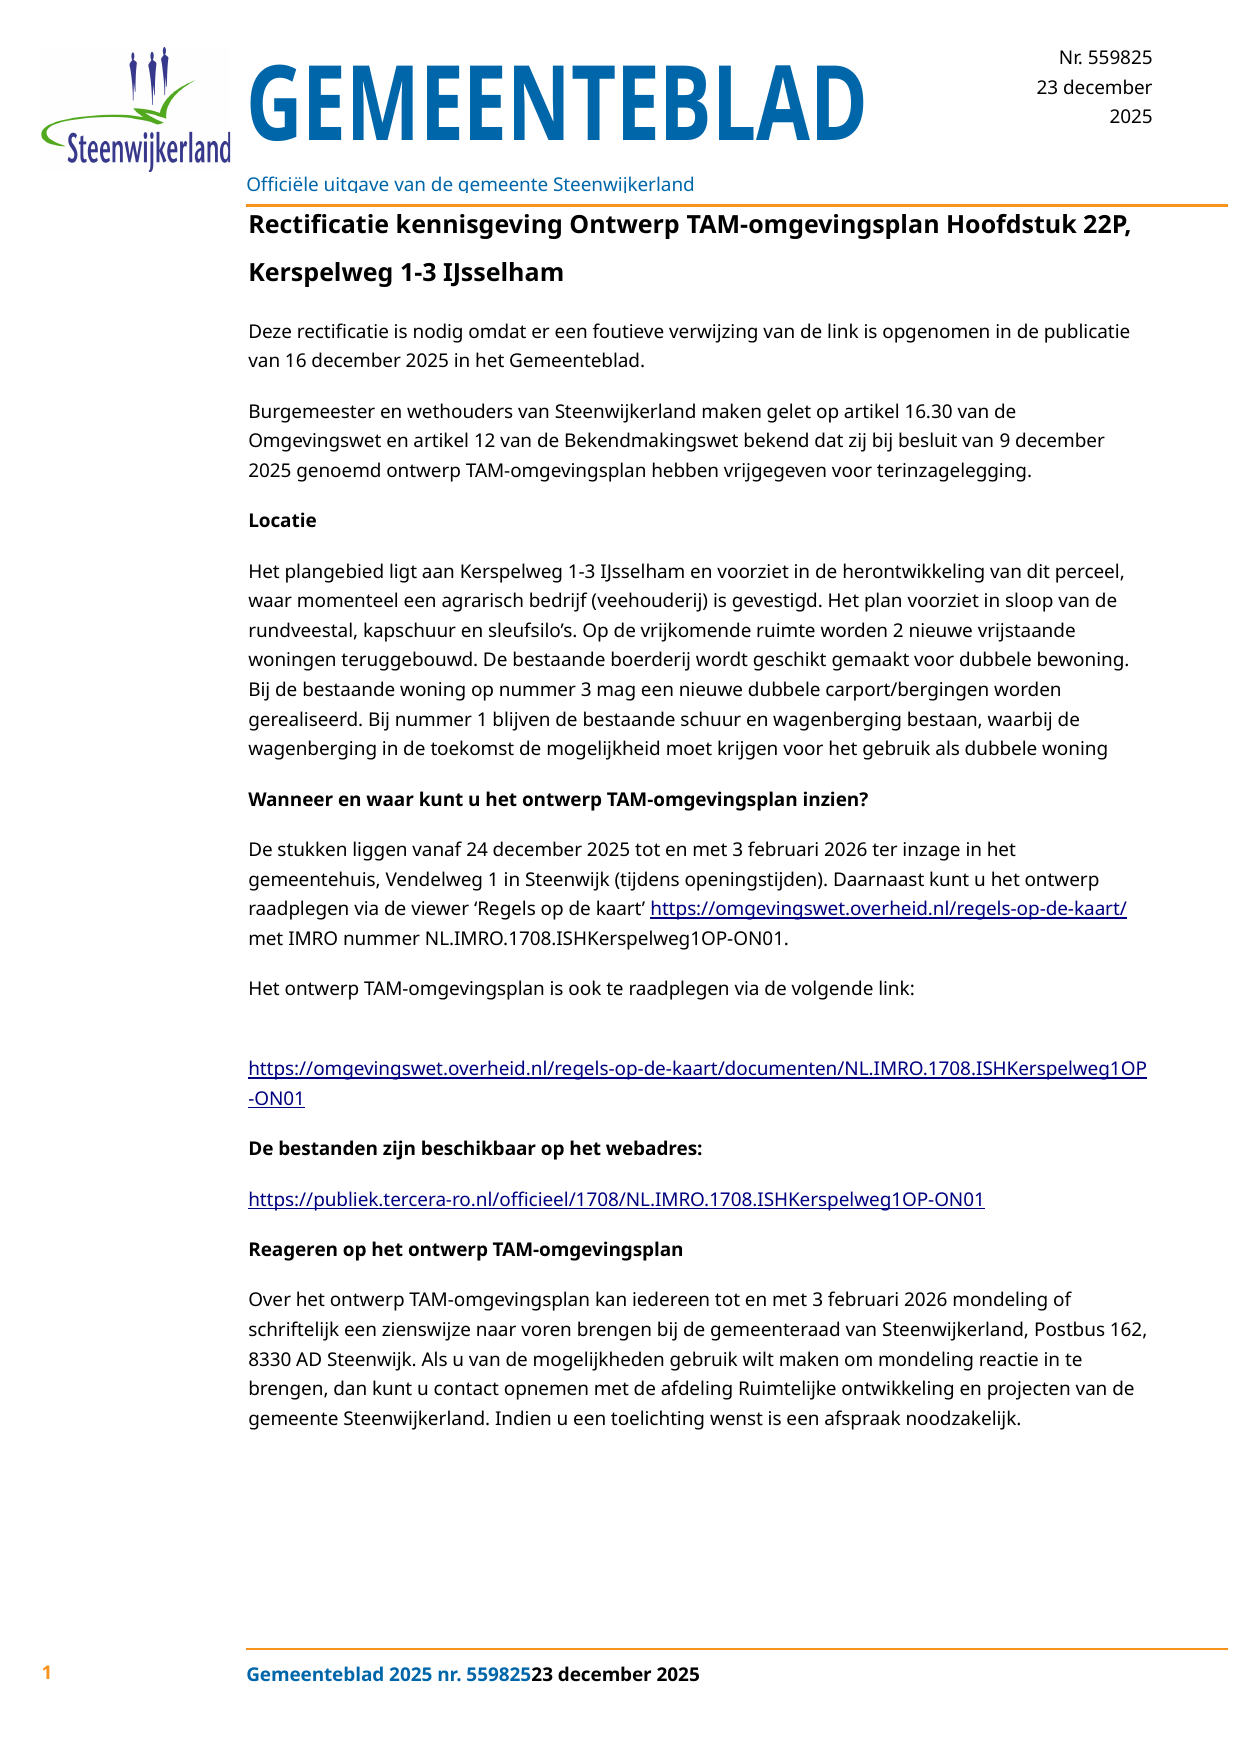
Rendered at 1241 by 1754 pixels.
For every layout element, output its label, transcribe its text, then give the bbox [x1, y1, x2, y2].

text ​ [248, 1455, 1152, 1481]
text Het plangebied ligt aan ​Kerspelweg 1-3 IJsselham​ en voorziet in ​de herontwikkeling van dit perceel, waar momenteel een agrarisch bedrijf (veehouderij) is gevestigd. Het plan voorziet in sloop van de rundveestal, kapschuur en sleufsilo’s. Op de vrijkomende ruimte worden 2 nieuwe vrijstaande woningen teruggebouwd. De bestaande boerderij wordt geschikt gemaakt voor dubbele bewoning. Bij de bestaande woning op nummer 3 mag een nieuwe dubbele carport/bergingen worden gerealiseerd. Bij nummer 1 blijven de bestaande schuur en wagenberging bestaan, waarbij de wagenberging in de toekomst de mogelijkheid moet krijgen voor het gebruik als dubbele woning​ [248, 558, 1152, 761]
text Het ontwerp TAM-omgevingsplan is ook te raadplegen via de volgende link: [248, 975, 1152, 1001]
text Deze rectificatie is nodig omdat er een foutieve verwijzing van de link is opgenomen in de publicatie van 16 december 2025 in het Gemeenteblad. [248, 318, 1152, 373]
text Over het ontwerp TAM-omgevingsplan kan iedereen tot en met ​3 februari 2026​ mondeling of schriftelijk een zienswijze naar voren brengen bij de gemeenteraad van Steenwijkerland, ​Postbus 162​, ​8330 AD​ ​Steenwijk​. Als u van de mogelijkheden gebruik wilt maken om mondeling reactie in te brengen, dan kunt u contact opnemen met de afdeling Ruimtelijke ontwikkeling en projecten van de gemeente Steenwijkerland. Indien u een toelichting wenst is een afspraak noodzakelijk. [248, 1287, 1152, 1431]
text Rectificatie kennisgeving Ontwerp ​TAM-omgevingsplan Hoofdstuk 22P, Kerspelweg 1-3 IJsselham​ [248, 207, 1152, 288]
text Reageren op het ontwerp TAM-omgevingsplan [248, 1236, 1152, 1262]
text Wanneer en waar kunt u het ontwerp TAM-omgevingsplan inzien? [248, 786, 1152, 812]
picture [41, 47, 231, 172]
text ​​​https://publiek.tercera-ro.nl/officieel/1708/NL.IMRO.1708.ISHKerspelweg1OP-ON01 [248, 1186, 1152, 1212]
text Burgemeester en wethouders van Steenwijkerland maken gelet op artikel 16.30 van de Omgevingswet en artikel 12 van de Bekendmakingswet bekend dat zij bij besluit van ​9 december 2025​ genoemd ontwerp TAM-omgevingsplan hebben vrijgegeven voor terinzagelegging. [248, 398, 1152, 483]
text De bestanden zijn beschikbaar op het webadres: [248, 1135, 1152, 1161]
text De stukken liggen vanaf ​24 december 2025​ tot en met ​3 februari 2026​ ter inzage in het gemeentehuis, ​Vendelweg 1​ in ​Steenwijk​ (tijdens openingstijden). Daarnaast kunt u het ontwerp raadplegen via de viewer ‘Regels op de kaart’ https://omgevingswet.overheid.nl/regels-op-de-kaart/ met IMRO nummer NL.IMRO.1708.ISHKerspelweg1OP-ON01. [248, 836, 1152, 951]
text Locatie [248, 507, 1152, 533]
text ​​​ https://omgevingswet.overheid.nl/regels-op-de-kaart/documenten/NL.IMRO.1708.ISHKerspelweg1OP-ON01 ​ [248, 1026, 1152, 1111]
